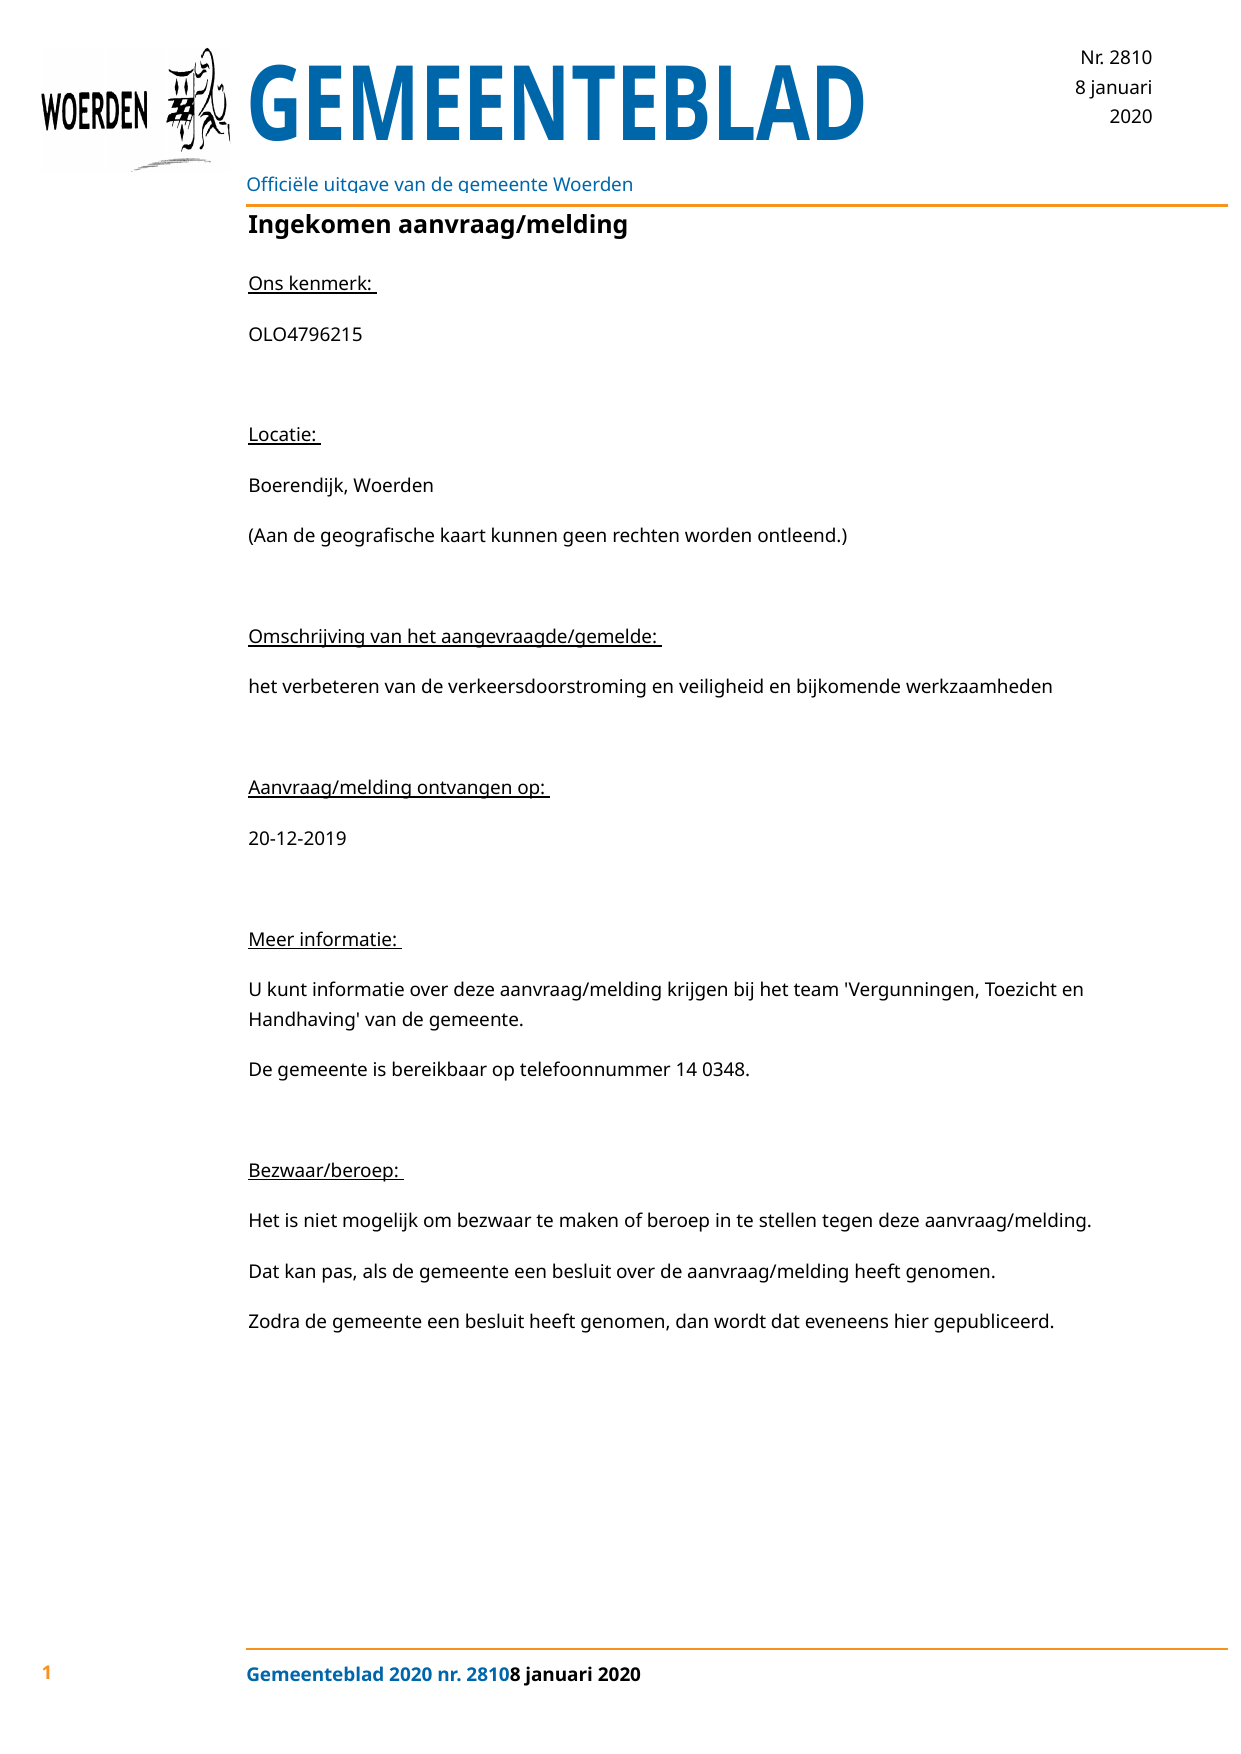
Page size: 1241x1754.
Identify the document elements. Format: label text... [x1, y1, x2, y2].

text Ingekomen aanvraag/melding [248, 207, 1152, 241]
picture [41, 47, 231, 172]
text Zodra de gemeente een besluit heeft genomen, dan wordt dat eveneens hier gepubliceerd. [248, 1308, 1152, 1334]
text Locatie: [248, 422, 1152, 447]
text Het is niet mogelijk om bezwaar te maken of beroep in te stellen tegen deze aanvraag/melding. [248, 1207, 1152, 1233]
text Omschrijving van het aangevraagde/gemelde: [248, 623, 1152, 649]
text Boerendijk, Woerden [248, 472, 1152, 498]
text (Aan de geografische kaart kunnen geen rechten worden ontleend.) [248, 522, 1152, 548]
text Bezwaar/beroep: [248, 1157, 1152, 1183]
text OLO4796215 [248, 321, 1152, 346]
text Ons kenmerk: [248, 270, 1152, 296]
text De gemeente is bereikbaar op telefoonnummer 14 0348. [248, 1056, 1152, 1082]
text Meer informatie: [248, 926, 1152, 951]
text Aanvraag/melding ontvangen op: [248, 774, 1152, 800]
text 20-12-2019 [248, 825, 1152, 851]
text Dat kan pas, als de gemeente een besluit over de aanvraag/melding heeft genomen. [248, 1258, 1152, 1283]
text U kunt informatie over deze aanvraag/melding krijgen bij het team 'Vergunningen, Toezicht en Handhaving' van de gemeente. [248, 976, 1152, 1031]
text het verbeteren van de verkeersdoorstroming en veiligheid en bijkomende werkzaamheden [248, 674, 1152, 699]
